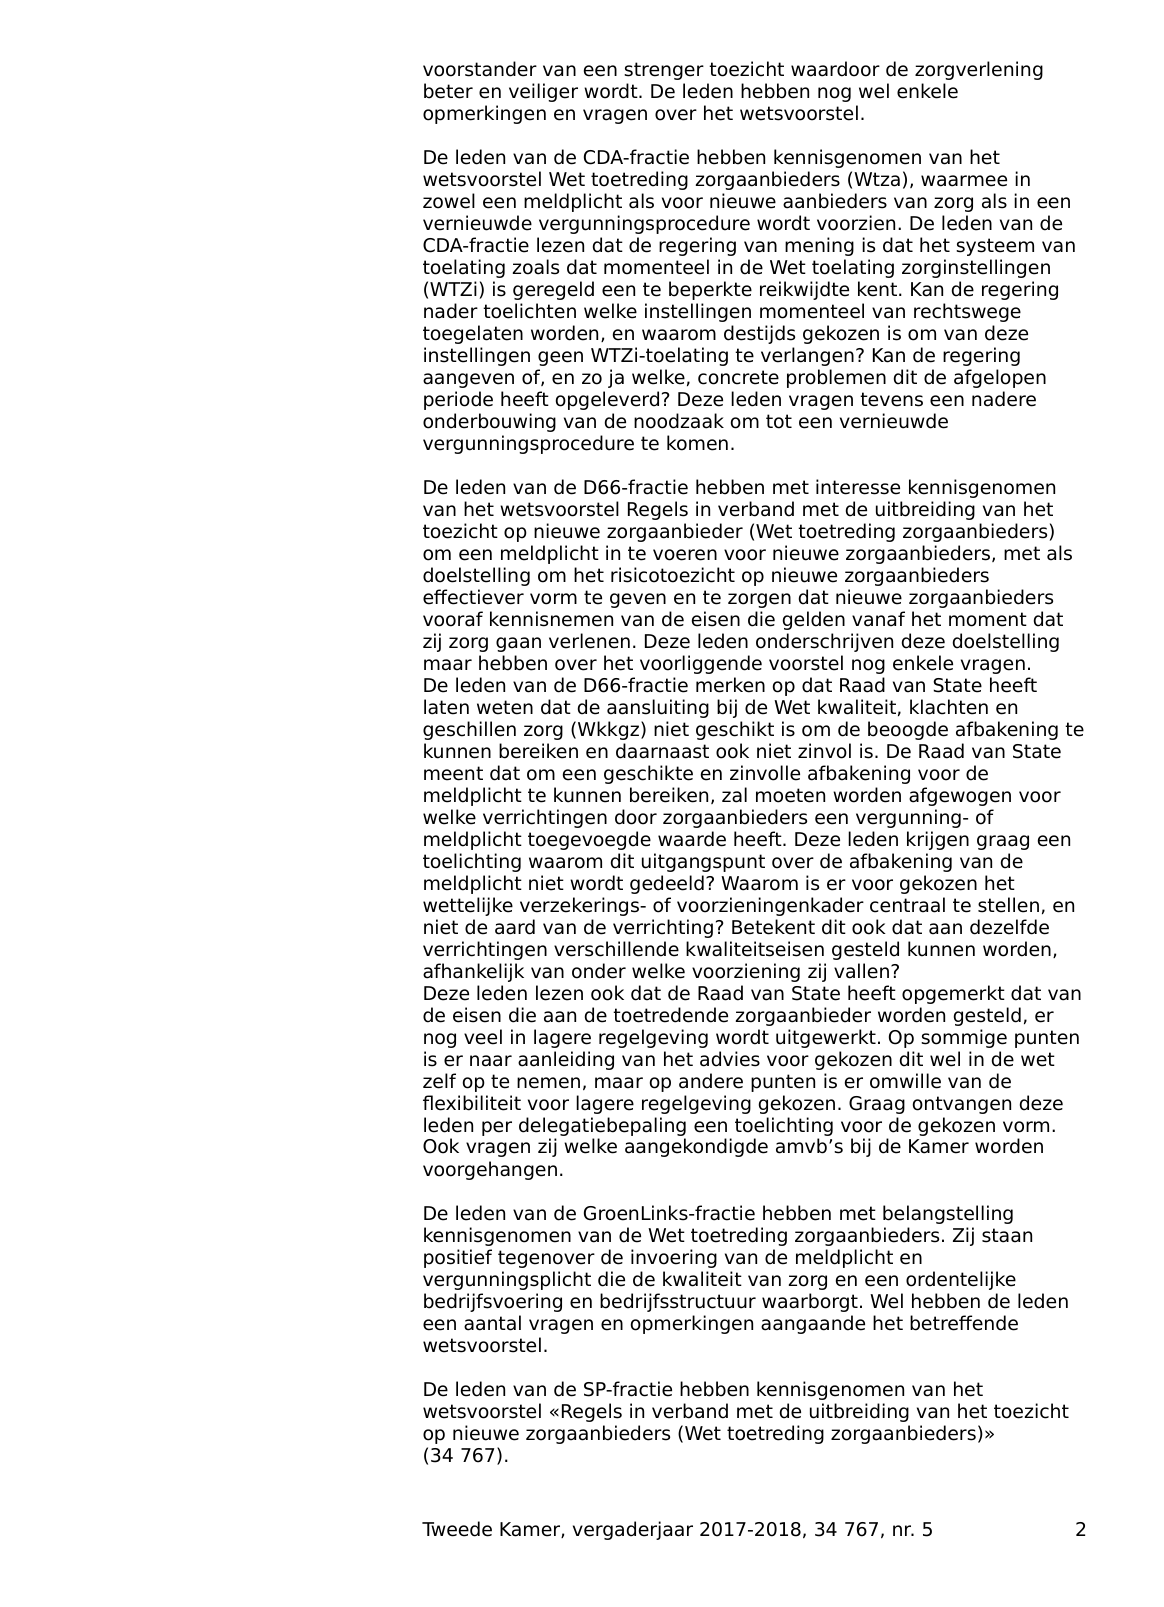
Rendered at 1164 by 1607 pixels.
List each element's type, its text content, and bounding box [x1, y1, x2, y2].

text voorstander van een strenger toezicht waardoor de zorgverlening beter en veiliger wordt. De leden hebben nog wel enkele opmerkingen en vragen over het wetsvoorstel. [422, 59, 1087, 125]
text De leden van de CDA-fractie hebben kennisgenomen van het wetsvoorstel Wet toetreding zorgaanbieders (Wtza), waarmee in zowel een meldplicht als voor nieuwe aanbieders van zorg als in een vernieuwde vergunningsprocedure wordt voorzien. De leden van de CDA-fractie lezen dat de regering van mening is dat het systeem van toelating zoals dat momenteel in de Wet toelating zorginstellingen (WTZi) is geregeld een te beperkte reikwijdte kent. Kan de regering nader toelichten welke instellingen momenteel van rechtswege toegelaten worden, en waarom destijds gekozen is om van deze instellingen geen WTZi-toelating te verlangen? Kan de regering aangeven of, en zo ja welke, concrete problemen dit de afgelopen periode heeft opgeleverd? Deze leden vragen tevens een nadere onderbouwing van de noodzaak om tot een vernieuwde vergunningsprocedure te komen. [422, 147, 1087, 455]
text De leden van de D66-fractie hebben met interesse kennisgenomen van het wetsvoorstel Regels in verband met de uitbreiding van het toezicht op nieuwe zorgaanbieder (Wet toetreding zorgaanbieders) om een meldplicht in te voeren voor nieuwe zorgaanbieders, met als doelstelling om het risicotoezicht op nieuwe zorgaanbieders effectiever vorm te geven en te zorgen dat nieuwe zorgaanbieders vooraf kennisnemen van de eisen die gelden vanaf het moment dat zij zorg gaan verlenen. Deze leden onderschrijven deze doelstelling maar hebben over het voorliggende voorstel nog enkele vragen. [422, 477, 1087, 675]
text De leden van de SP-fractie hebben kennisgenomen van het wetsvoorstel «Regels in verband met de uitbreiding van het toezicht op nieuwe zorgaanbieders (Wet toetreding zorgaanbieders)» (34 767). [422, 1379, 1087, 1467]
text De leden van de GroenLinks-fractie hebben met belangstelling kennisgenomen van de Wet toetreding zorgaanbieders. Zij staan positief tegenover de invoering van de meldplicht en vergunningsplicht die de kwaliteit van zorg en een ordentelijke bedrijfsvoering en bedrijfsstructuur waarborgt. Wel hebben de leden een aantal vragen en opmerkingen aangaande het betreffende wetsvoorstel. [422, 1203, 1087, 1356]
text De leden van de D66-fractie merken op dat Raad van State heeft laten weten dat de aansluiting bij de Wet kwaliteit, klachten en geschillen zorg (Wkkgz) niet geschikt is om de beoogde afbakening te kunnen bereiken en daarnaast ook niet zinvol is. De Raad van State meent dat om een geschikte en zinvolle afbakening voor de meldplicht te kunnen bereiken, zal moeten worden afgewogen voor welke verrichtingen door zorgaanbieders een vergunning- of meldplicht toegevoegde waarde heeft. Deze leden krijgen graag een toelichting waarom dit uitgangspunt over de afbakening van de meldplicht niet wordt gedeeld? Waarom is er voor gekozen het wettelijke verzekerings- of voorzieningenkader centraal te stellen, en niet de aard van de verrichting? Betekent dit ook dat aan dezelfde verrichtingen verschillende kwaliteitseisen gesteld kunnen worden, afhankelijk van onder welke voorziening zij vallen? [422, 675, 1087, 983]
text Deze leden lezen ook dat de Raad van State heeft opgemerkt dat van de eisen die aan de toetredende zorgaanbieder worden gesteld, er nog veel in lagere regelgeving wordt uitgewerkt. Op sommige punten is er naar aanleiding van het advies voor gekozen dit wel in de wet zelf op te nemen, maar op andere punten is er omwille van de flexibiliteit voor lagere regelgeving gekozen. Graag ontvangen deze leden per delegatiebepaling een toelichting voor de gekozen vorm. Ook vragen zij welke aangekondigde amvb’s bij de Kamer worden voorgehangen. [422, 983, 1087, 1180]
